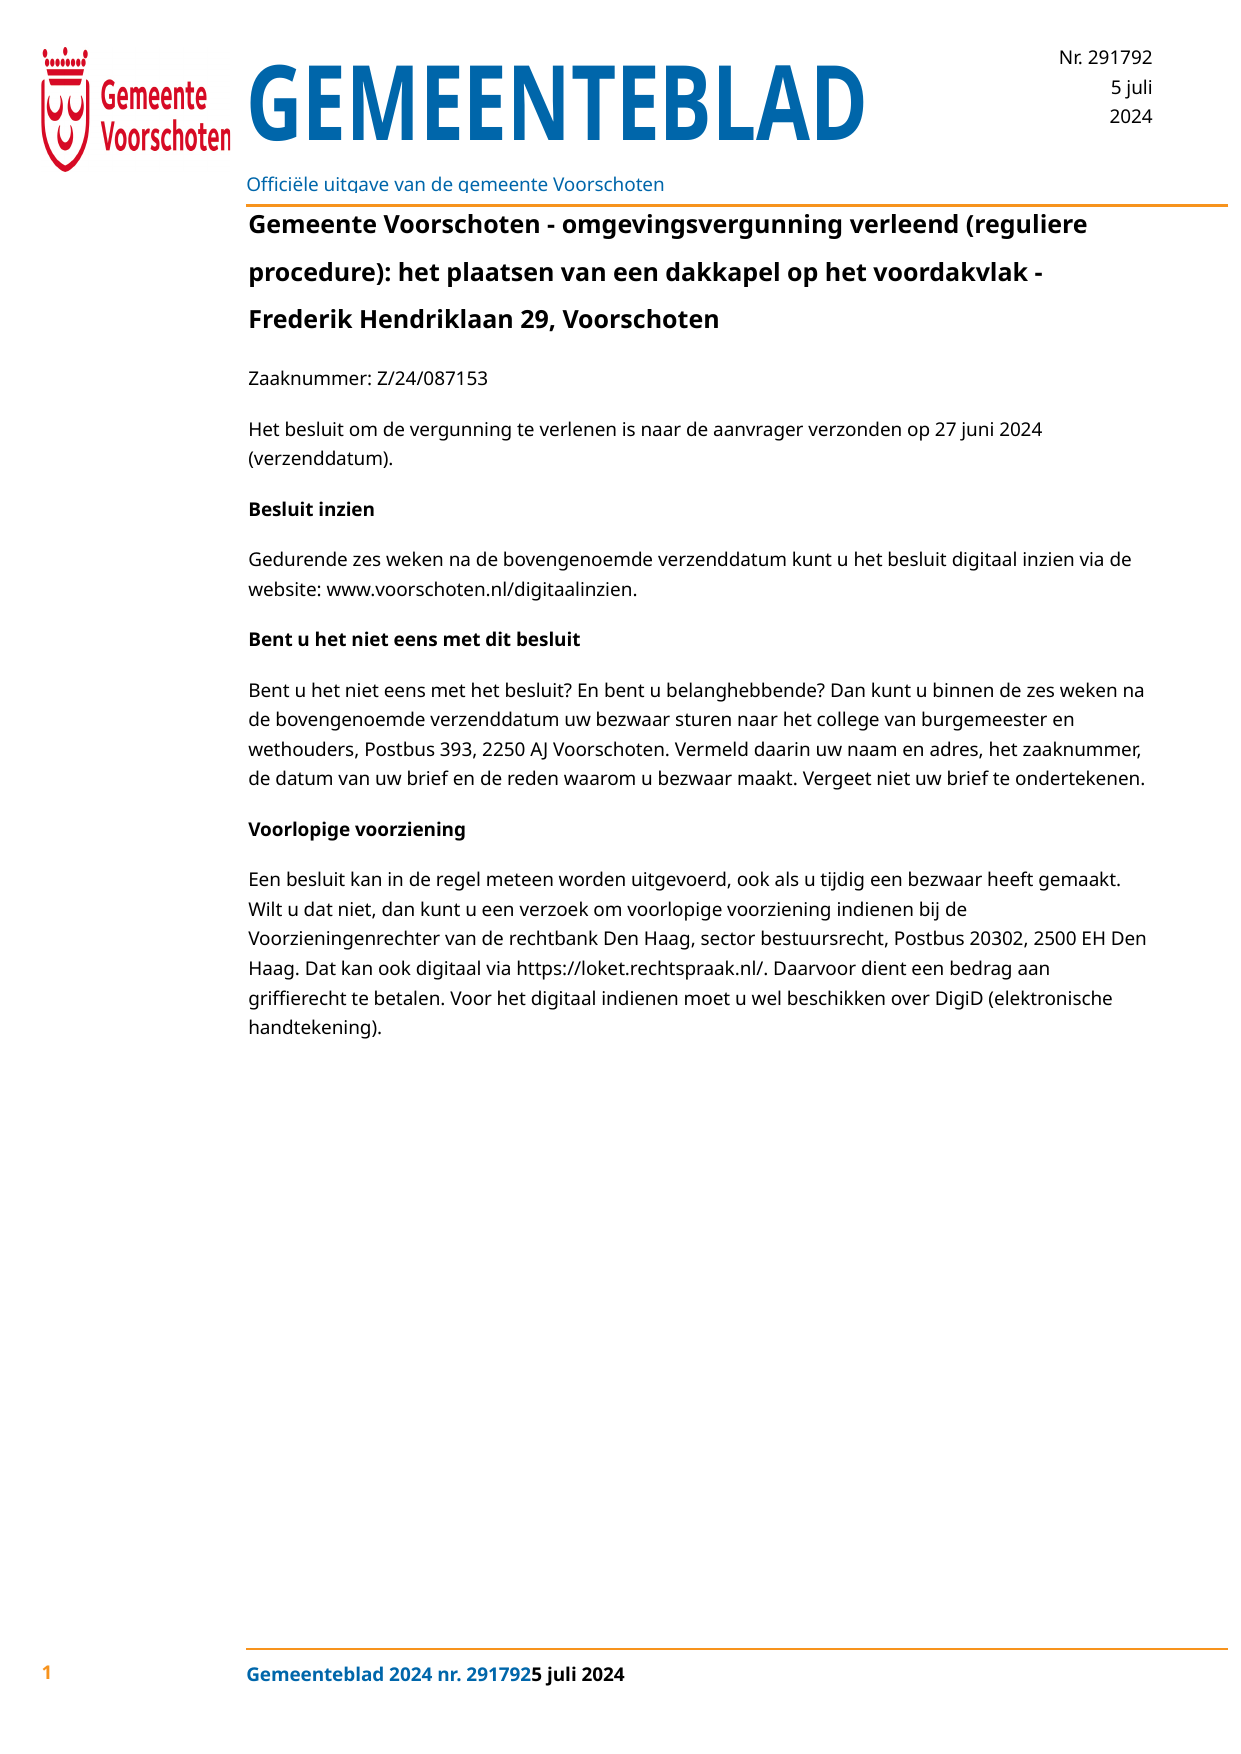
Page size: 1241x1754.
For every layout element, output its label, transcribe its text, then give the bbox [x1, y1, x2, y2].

picture [41, 47, 231, 172]
text Een besluit kan in de regel meteen worden uitgevoerd, ook als u tijdig een bezwaar heeft gemaakt. Wilt u dat niet, dan kunt u een verzoek om voorlopige voorziening indienen bij de Voorzieningenrechter van de rechtbank Den Haag, sector bestuursrecht, Postbus 20302, 2500 EH Den Haag. Dat kan ook digitaal via https://loket.rechtspraak.nl/. Daarvoor dient een bedrag aan griffierecht te betalen. Voor het digitaal indienen moet u wel beschikken over DigiD (elektronische handtekening). [248, 866, 1152, 1040]
text Gemeente Voorschoten - omgevingsvergunning verleend (reguliere procedure): het plaatsen van een dakkapel op het voordakvlak - Frederik Hendriklaan 29, Voorschoten [248, 207, 1152, 336]
text Zaaknummer: Z/24/087153 [248, 366, 1152, 391]
text Het besluit om de vergunning te verlenen is naar de aanvrager verzonden op 27 juni 2024 (verzenddatum). [248, 416, 1152, 471]
text Besluit inzien [248, 496, 1152, 522]
text Voorlopige voorziening [248, 816, 1152, 842]
text Bent u het niet eens met het besluit? En bent u belanghebbende? Dan kunt u binnen de zes weken na de bovengenoemde verzenddatum uw bezwaar sturen naar het college van burgemeester en wethouders, Postbus 393, 2250 AJ Voorschoten. Vermeld daarin uw naam en adres, het zaaknummer, de datum van uw brief en de reden waarom u bezwaar maakt. Vergeet niet uw brief te ondertekenen. [248, 677, 1152, 791]
text Gedurende zes weken na de bovengenoemde verzenddatum kunt u het besluit digitaal inzien via de website: www.voorschoten.nl/digitaalinzien. [248, 546, 1152, 602]
text Bent u het niet eens met dit besluit [248, 626, 1152, 652]
